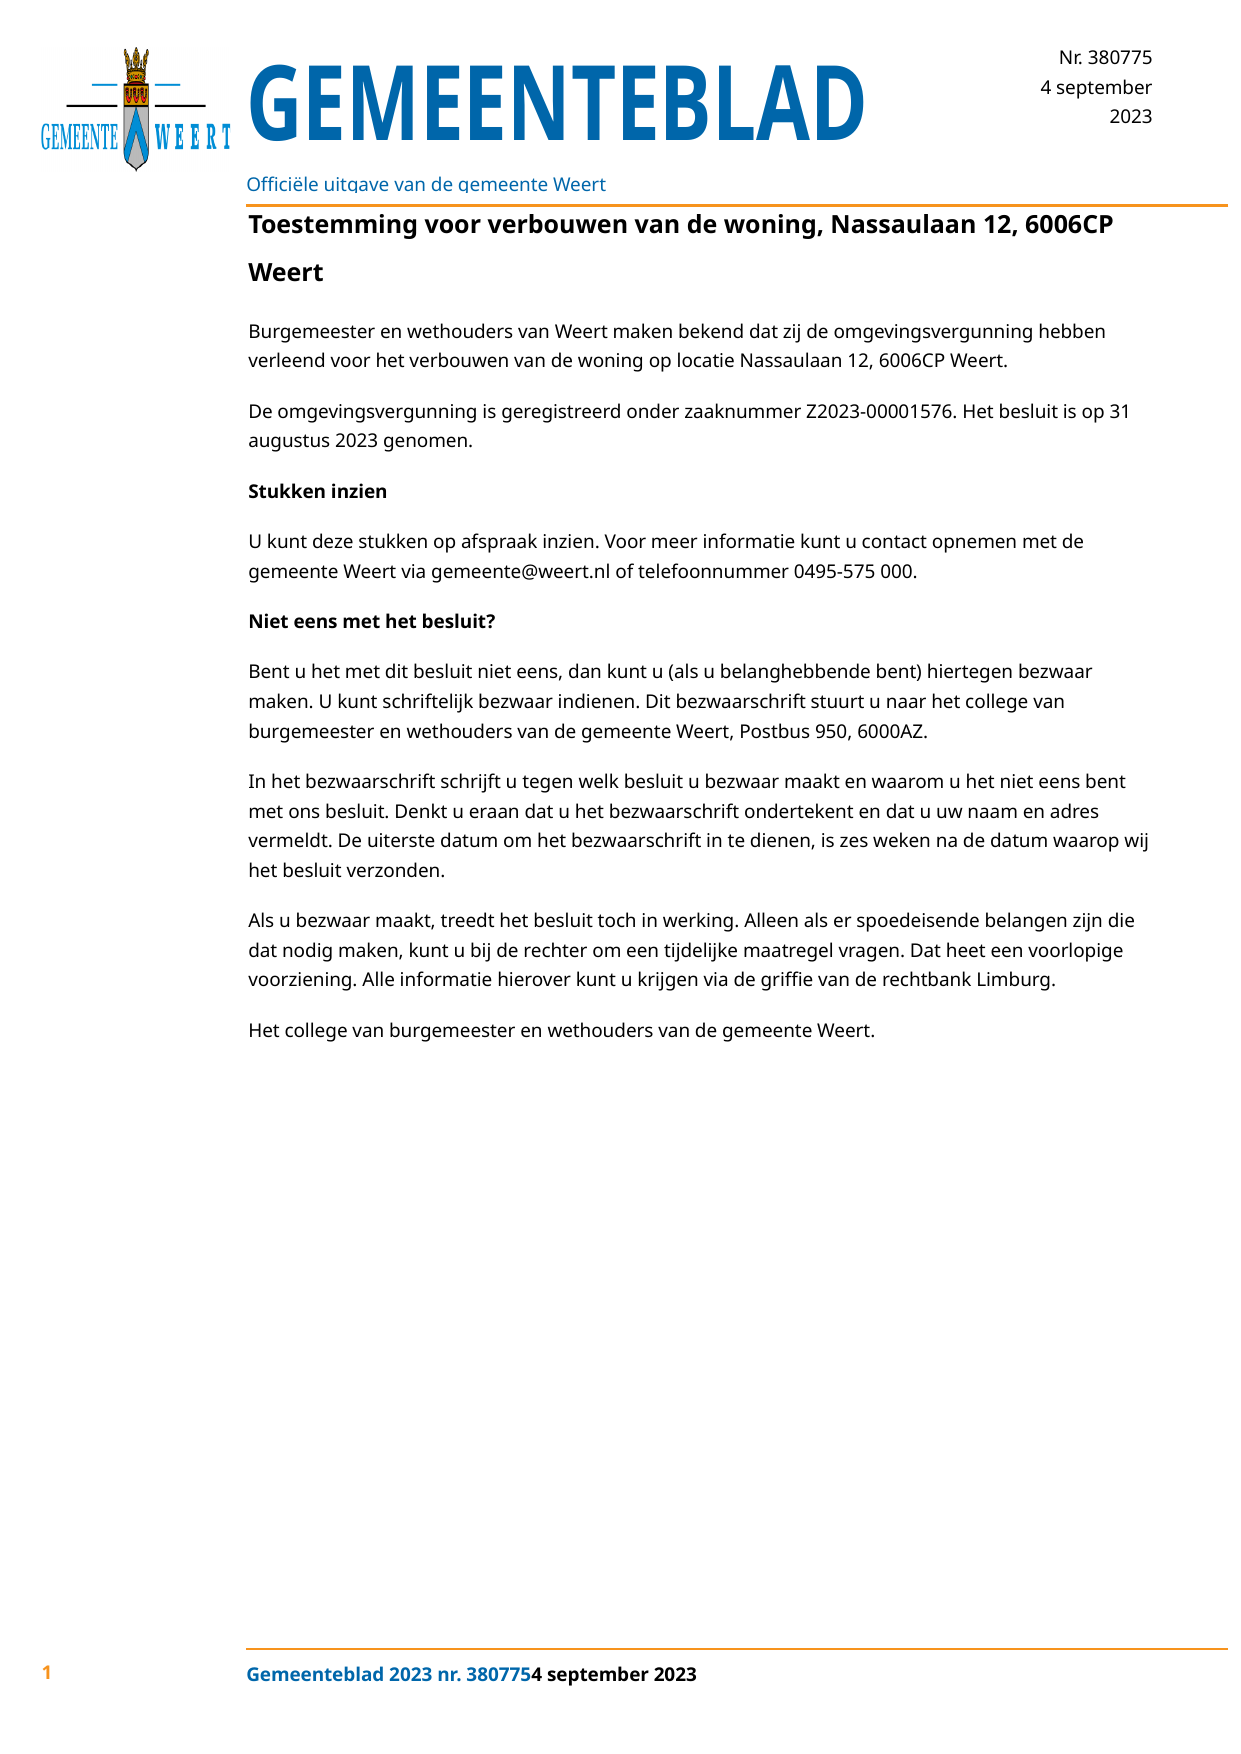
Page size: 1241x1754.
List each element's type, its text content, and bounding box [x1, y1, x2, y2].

text Stukken inzien [248, 478, 1152, 504]
text U kunt deze stukken op afspraak inzien. Voor meer informatie kunt u contact opnemen met de gemeente Weert via gemeente@weert.nl of telefoonnummer 0495-575 000. [248, 528, 1152, 584]
text Burgemeester en wethouders van Weert maken bekend dat zij de omgevingsvergunning hebben verleend voor het verbouwen van de woning op locatie Nassaulaan 12, 6006CP Weert. [248, 318, 1152, 373]
text In het bezwaarschrift schrijft u tegen welk besluit u bezwaar maakt en waarom u het niet eens bent met ons besluit. Denkt u eraan dat u het bezwaarschrift ondertekent en dat u uw naam en adres vermeldt. De uiterste datum om het bezwaarschrift in te dienen, is zes weken na de datum waarop wij het besluit verzonden. [248, 768, 1152, 883]
text Toestemming voor verbouwen van de woning, Nassaulaan 12, 6006CP Weert [248, 207, 1152, 288]
text Als u bezwaar maakt, treedt het besluit toch in werking. Alleen als er spoedeisende belangen zijn die dat nodig maken, kunt u bij de rechter om een tijdelijke maatregel vragen. Dat heet een voorlopige voorziening. Alle informatie hierover kunt u krijgen via de griffie van de rechtbank Limburg. [248, 907, 1152, 992]
picture [41, 47, 231, 172]
text De omgevingsvergunning is geregistreerd onder zaaknummer Z2023-00001576. Het besluit is op 31 augustus 2023 genomen. [248, 398, 1152, 453]
text Het college van burgemeester en wethouders van de gemeente Weert. [248, 1017, 1152, 1043]
text Niet eens met het besluit? [248, 608, 1152, 634]
text Bent u het met dit besluit niet eens, dan kunt u (als u belanghebbende bent) hiertegen bezwaar maken. U kunt schriftelijk bezwaar indienen. Dit bezwaarschrift stuurt u naar het college van burgemeester en wethouders van de gemeente Weert, Postbus 950, 6000AZ. [248, 659, 1152, 744]
